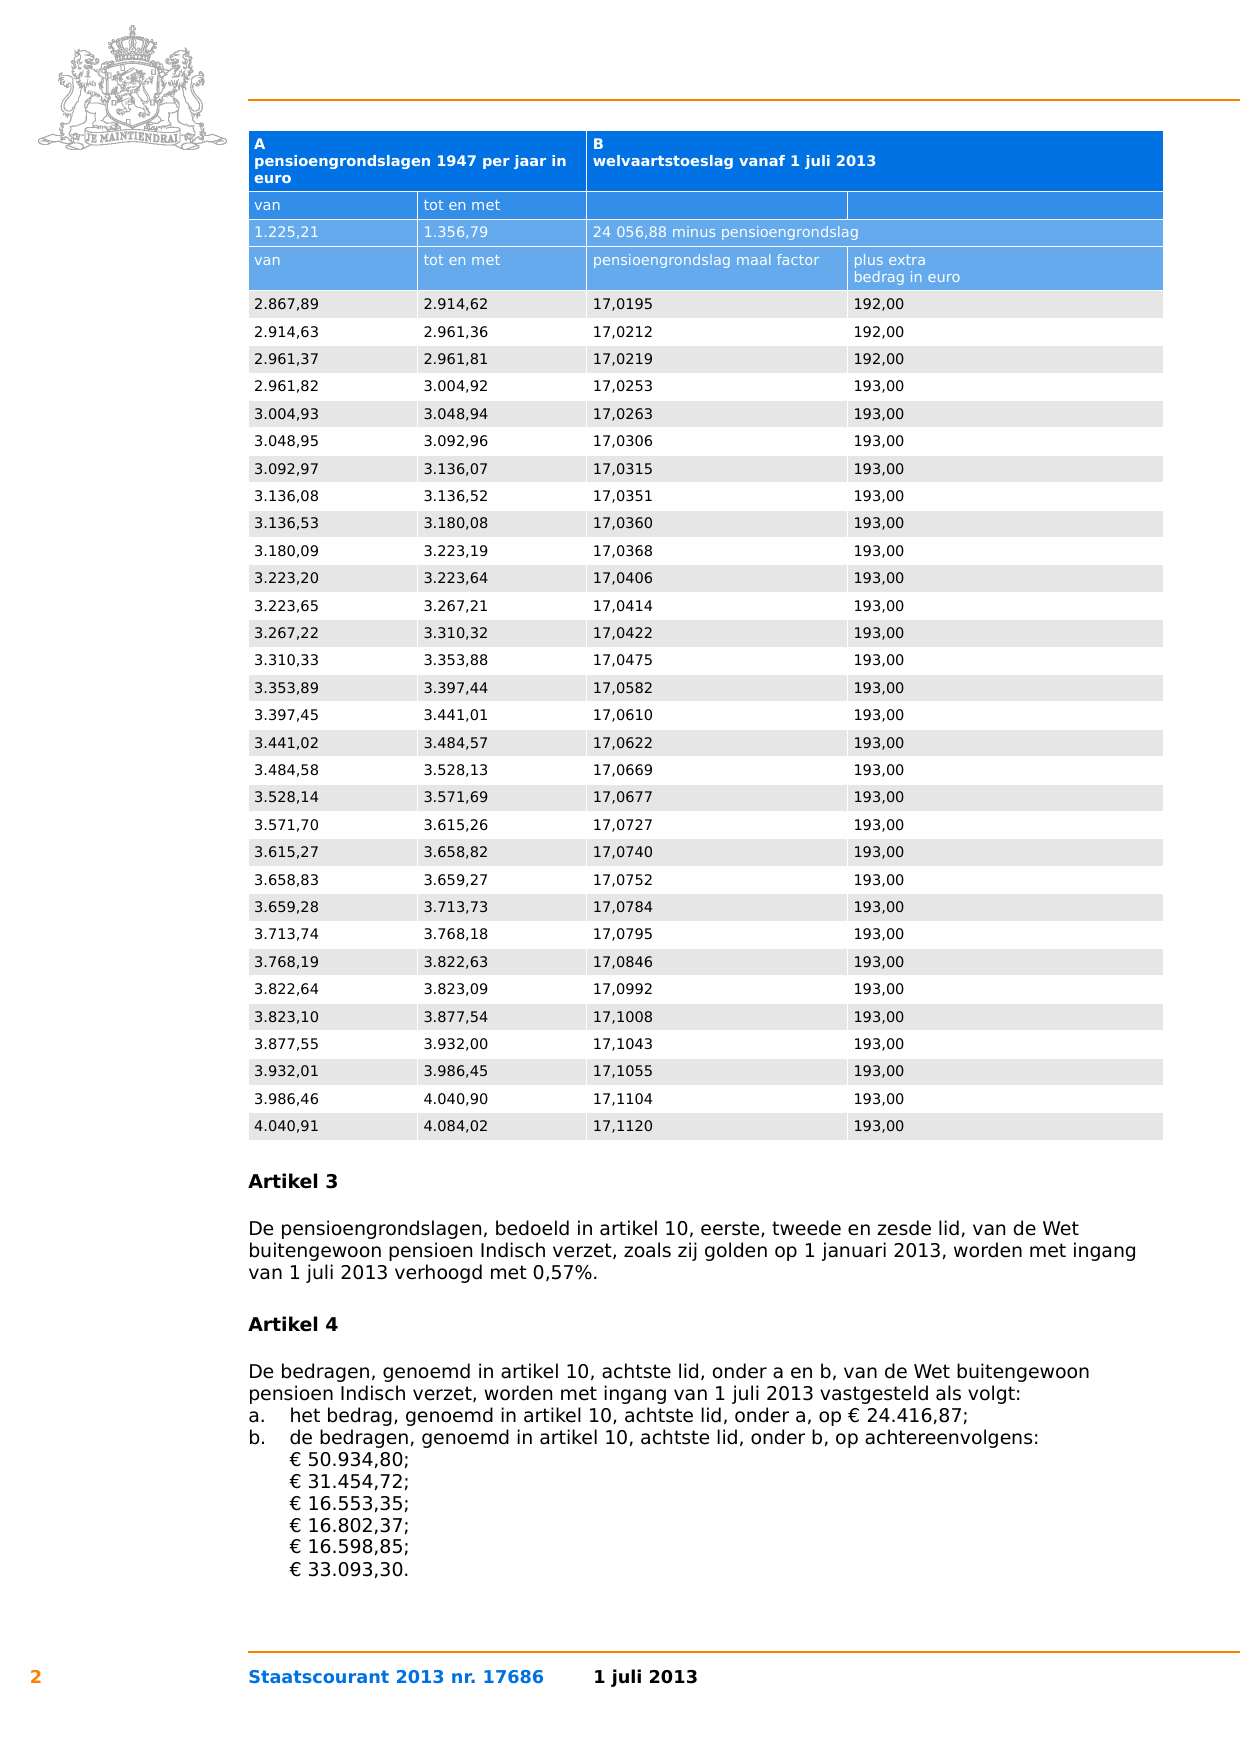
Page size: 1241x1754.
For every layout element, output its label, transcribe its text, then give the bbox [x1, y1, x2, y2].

subtitle Artikel 3 [248, 1171, 1163, 1193]
table_cell 3.048,94 [418, 401, 586, 427]
table_cell 17,0351 [587, 483, 847, 509]
table_cell 3.310,33 [249, 648, 417, 674]
table_cell 2.867,89 [249, 291, 417, 318]
table_cell 2.914,63 [249, 319, 417, 345]
table_cell 193,00 [848, 894, 1163, 921]
table_cell 3.441,02 [249, 730, 417, 756]
table_cell 3.223,65 [249, 593, 417, 619]
table_cell 3.092,96 [418, 429, 586, 455]
table_cell 192,00 [848, 346, 1163, 373]
text € 16.598,85; [289, 1536, 1163, 1558]
table_cell 4.040,91 [249, 1113, 417, 1140]
table_cell 3.823,09 [418, 976, 586, 1003]
table_cell 193,00 [848, 648, 1163, 674]
table_cell 193,00 [848, 949, 1163, 975]
table_cell 193,00 [848, 839, 1163, 866]
table_cell 193,00 [848, 1113, 1163, 1140]
table_cell 3.136,08 [249, 483, 417, 509]
table_cell 3.136,52 [418, 483, 586, 509]
table_cell 3.441,01 [418, 703, 586, 729]
table_cell 17,0992 [587, 976, 847, 1003]
table_cell [848, 192, 1163, 219]
picture [38, 25, 227, 150]
table_cell 17,1104 [587, 1086, 847, 1112]
table_cell 3.528,13 [418, 757, 586, 783]
table_cell 1.225,21 [249, 220, 417, 246]
table_cell van [249, 192, 417, 219]
table_cell tot en met [418, 192, 586, 219]
table_cell 2.961,37 [249, 346, 417, 373]
table_cell 193,00 [848, 922, 1163, 948]
table_cell 3.713,73 [418, 894, 586, 921]
table_cell 193,00 [848, 757, 1163, 783]
table_cell [587, 192, 847, 219]
text € 50.934,80; [289, 1448, 1163, 1471]
table_cell 3.932,01 [249, 1059, 417, 1085]
text a. het bedrag, genoemd in artikel 10, achtste lid, onder a, op € 24.416,87; [248, 1404, 1163, 1427]
table_cell 2.961,36 [418, 319, 586, 345]
text b. de bedragen, genoemd in artikel 10, achtste lid, onder b, op achtereenvolgens: [248, 1427, 1163, 1448]
table_cell 3.823,10 [249, 1004, 417, 1030]
table_cell 3.136,07 [418, 456, 586, 482]
text De pensioengrondslagen, bedoeld in artikel 10, eerste, tweede en zesde lid, van de Wet buitengewoon pensioen Indisch verzet, zoals zij golden op 1 januari 2013, worden met ingang van 1 juli 2013 verhoogd met 0,57%. [248, 1218, 1163, 1284]
table_cell 3.615,26 [418, 812, 586, 838]
table_cell 2.961,82 [249, 374, 417, 400]
table_cell 17,0846 [587, 949, 847, 975]
table_cell van [249, 247, 417, 290]
table_cell 3.180,09 [249, 538, 417, 564]
table_cell 3.822,63 [418, 949, 586, 975]
table_cell 193,00 [848, 511, 1163, 537]
table_cell 193,00 [848, 730, 1163, 756]
table_cell 3.310,32 [418, 620, 586, 647]
table_cell 17,0795 [587, 922, 847, 948]
table_cell 17,1043 [587, 1031, 847, 1057]
table_cell 17,0622 [587, 730, 847, 756]
table_cell 193,00 [848, 1031, 1163, 1057]
table_cell 193,00 [848, 1004, 1163, 1030]
table_cell 3.571,70 [249, 812, 417, 838]
table_cell 193,00 [848, 593, 1163, 619]
table_cell 2.914,62 [418, 291, 586, 318]
table_cell 4.084,02 [418, 1113, 586, 1140]
table_cell 17,0306 [587, 429, 847, 455]
table_cell 4.040,90 [418, 1086, 586, 1112]
table_cell 3.484,57 [418, 730, 586, 756]
table_cell 17,0677 [587, 785, 847, 811]
table_cell 3.267,22 [249, 620, 417, 647]
table_cell 3.571,69 [418, 785, 586, 811]
table_cell 192,00 [848, 291, 1163, 318]
table_cell 3.658,82 [418, 839, 586, 866]
table_cell 17,0360 [587, 511, 847, 537]
table_cell 17,0582 [587, 675, 847, 701]
table_cell 17,0368 [587, 538, 847, 564]
table_cell 3.877,55 [249, 1031, 417, 1057]
table_cell 3.713,74 [249, 922, 417, 948]
table_cell 3.822,64 [249, 976, 417, 1003]
table_cell 193,00 [848, 483, 1163, 509]
table_header B welvaartstoeslag vanaf 1 juli 2013 [587, 131, 1163, 191]
table_header A pensioengrondslagen 1947 per jaar in euro [249, 131, 586, 191]
table_cell 3.484,58 [249, 757, 417, 783]
table_cell 193,00 [848, 538, 1163, 564]
table_cell 17,1055 [587, 1059, 847, 1085]
table_cell 17,0727 [587, 812, 847, 838]
table_cell 193,00 [848, 867, 1163, 893]
table_cell 3.659,28 [249, 894, 417, 921]
table_cell 17,0315 [587, 456, 847, 482]
text De bedragen, genoemd in artikel 10, achtste lid, onder a en b, van de Wet buitengewoon pensioen Indisch verzet, worden met ingang van 1 juli 2013 vastgesteld als volgt: [248, 1361, 1163, 1404]
table_cell 17,0752 [587, 867, 847, 893]
table_cell 3.528,14 [249, 785, 417, 811]
table_cell 193,00 [848, 401, 1163, 427]
text € 16.553,35; [289, 1492, 1163, 1514]
table_cell 2.961,81 [418, 346, 586, 373]
table_cell 3.615,27 [249, 839, 417, 866]
table_cell 193,00 [848, 785, 1163, 811]
table_cell 3.004,92 [418, 374, 586, 400]
text € 16.802,37; [289, 1514, 1163, 1536]
table_cell 3.048,95 [249, 429, 417, 455]
table_cell 3.136,53 [249, 511, 417, 537]
table_cell 17,0422 [587, 620, 847, 647]
table_cell 17,0263 [587, 401, 847, 427]
table_cell 193,00 [848, 1086, 1163, 1112]
table_cell 17,1008 [587, 1004, 847, 1030]
table_cell 193,00 [848, 812, 1163, 838]
table_cell 17,0740 [587, 839, 847, 866]
text € 31.454,72; [289, 1471, 1163, 1492]
table_cell 3.877,54 [418, 1004, 586, 1030]
table_cell 3.353,88 [418, 648, 586, 674]
table_cell 17,0195 [587, 291, 847, 318]
table_cell 193,00 [848, 565, 1163, 592]
table_cell 193,00 [848, 374, 1163, 400]
table_cell 3.768,18 [418, 922, 586, 948]
table_cell 3.180,08 [418, 511, 586, 537]
table_cell 17,0219 [587, 346, 847, 373]
table_cell 3.223,19 [418, 538, 586, 564]
table_cell 3.986,45 [418, 1059, 586, 1085]
table_cell 3.986,46 [249, 1086, 417, 1112]
table_cell 17,0253 [587, 374, 847, 400]
table_cell 17,0475 [587, 648, 847, 674]
table_cell 193,00 [848, 429, 1163, 455]
table_cell tot en met [418, 247, 586, 290]
table_cell 3.223,64 [418, 565, 586, 592]
table_cell 193,00 [848, 1059, 1163, 1085]
table_cell 193,00 [848, 703, 1163, 729]
subtitle Artikel 4 [248, 1314, 1163, 1336]
table_cell 3.768,19 [249, 949, 417, 975]
table_cell plus extra bedrag in euro [848, 247, 1163, 290]
table_cell pensioengrondslag maal factor [587, 247, 847, 290]
table_cell 24 056,88 minus pensioengrondslag [587, 220, 1163, 246]
table_cell 3.659,27 [418, 867, 586, 893]
text € 33.093,30. [289, 1558, 1163, 1580]
table_cell 193,00 [848, 456, 1163, 482]
table_cell 3.932,00 [418, 1031, 586, 1057]
table_cell 3.267,21 [418, 593, 586, 619]
table_cell 3.092,97 [249, 456, 417, 482]
table_cell 3.223,20 [249, 565, 417, 592]
table_cell 17,0784 [587, 894, 847, 921]
table_cell 17,1120 [587, 1113, 847, 1140]
table_cell 3.397,44 [418, 675, 586, 701]
table_cell 3.353,89 [249, 675, 417, 701]
table_cell 192,00 [848, 319, 1163, 345]
table_cell 17,0414 [587, 593, 847, 619]
table_cell 17,0669 [587, 757, 847, 783]
table_cell 3.397,45 [249, 703, 417, 729]
table_cell 3.004,93 [249, 401, 417, 427]
table_cell 193,00 [848, 675, 1163, 701]
table_cell 17,0610 [587, 703, 847, 729]
table_cell 193,00 [848, 620, 1163, 647]
table_cell 193,00 [848, 976, 1163, 1003]
table_cell 17,0212 [587, 319, 847, 345]
table_cell 17,0406 [587, 565, 847, 592]
table_cell 3.658,83 [249, 867, 417, 893]
table_cell 1.356,79 [418, 220, 586, 246]
